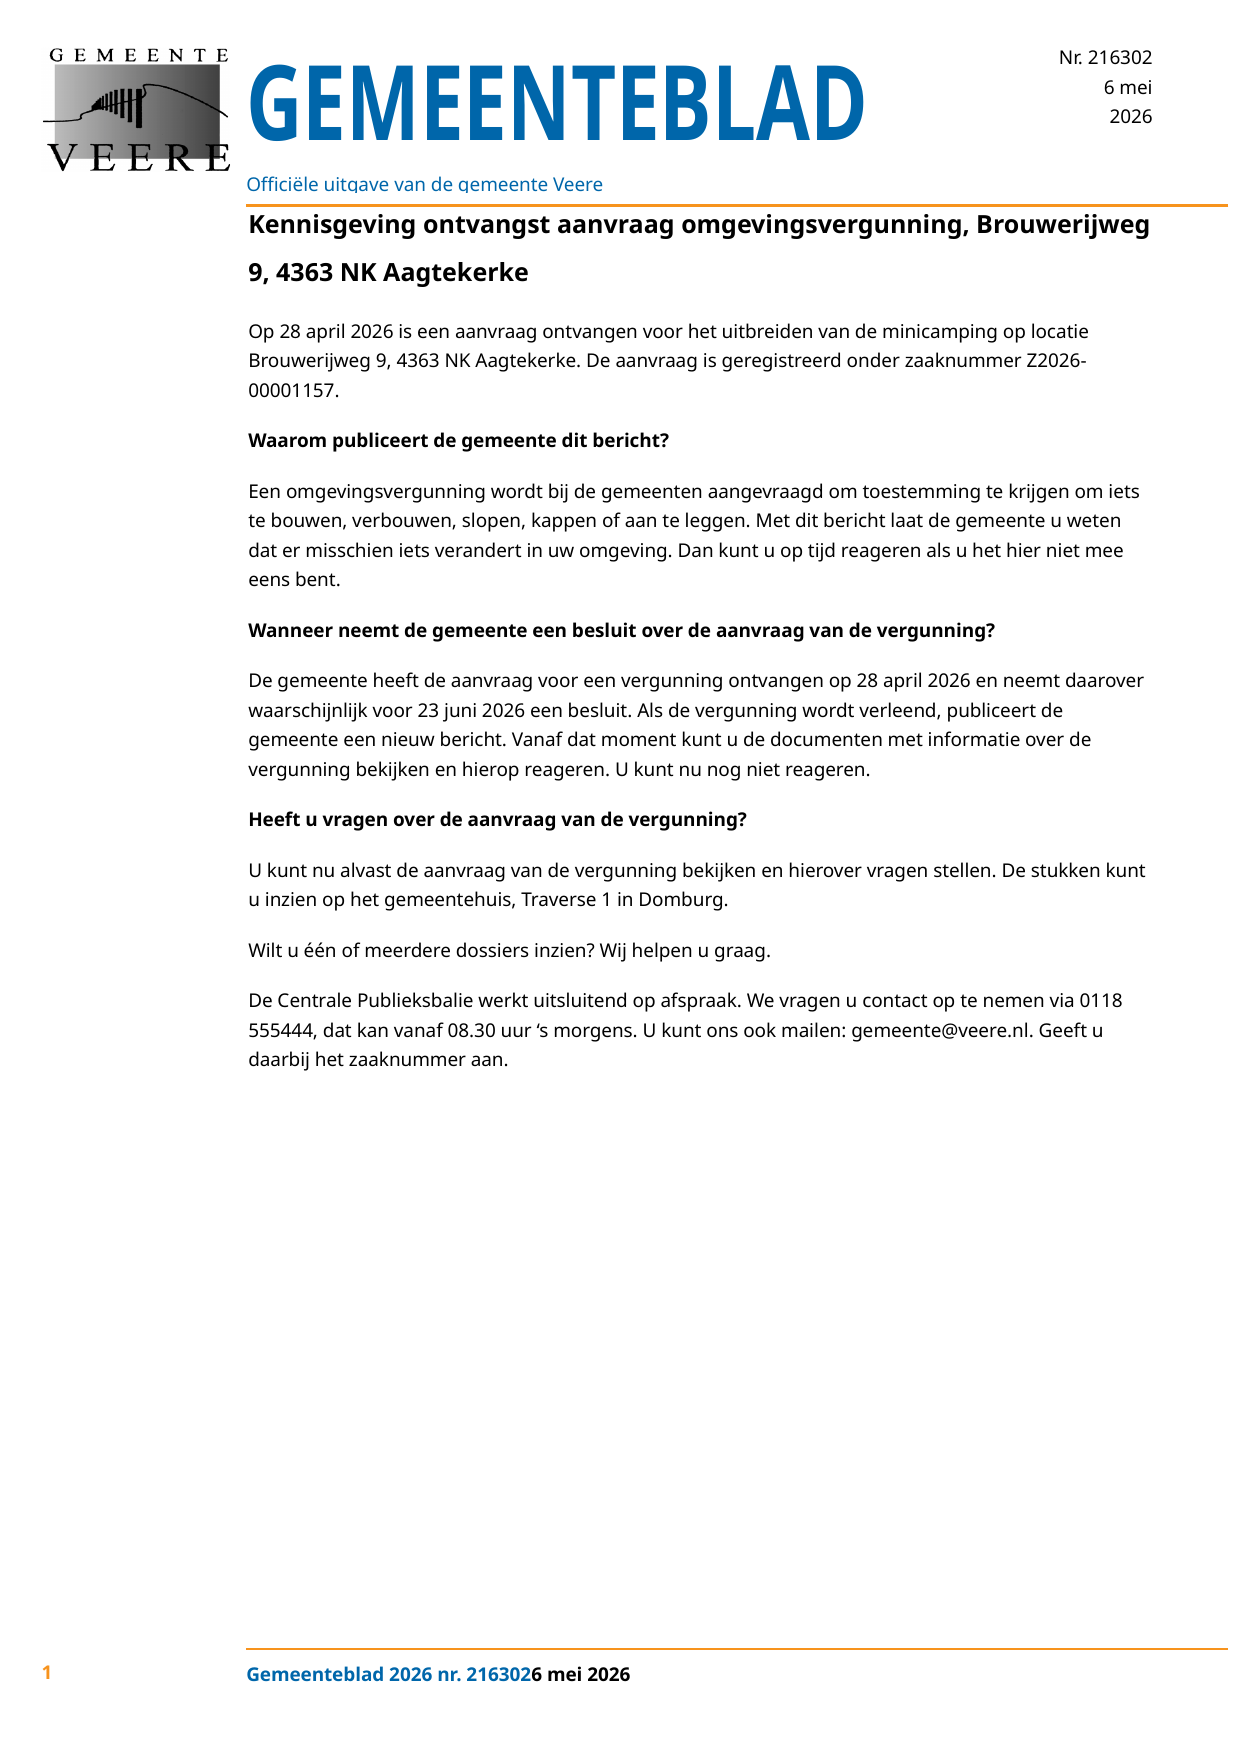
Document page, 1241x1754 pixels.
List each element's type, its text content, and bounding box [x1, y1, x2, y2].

text Een omgevingsvergunning wordt bij de gemeenten aangevraagd om toestemming te krijgen om iets te bouwen, verbouwen, slopen, kappen of aan te leggen. Met dit bericht laat de gemeente u weten dat er misschien iets verandert in uw omgeving. Dan kunt u op tijd reageren als u het hier niet mee eens bent. [248, 478, 1152, 592]
text Heeft u vragen over de aanvraag van de vergunning? [248, 807, 1152, 832]
picture [41, 47, 231, 172]
text Op 28 april 2026 is een aanvraag ontvangen voor het uitbreiden van de minicamping op locatie Brouwerijweg 9, 4363 NK Aagtekerke. De aanvraag is geregistreerd onder zaaknummer Z2026-00001157. [248, 318, 1152, 403]
text Kennisgeving ontvangst aanvraag omgevingsvergunning, Brouwerijweg 9, 4363 NK Aagtekerke [248, 207, 1152, 288]
text Waarom publiceert de gemeente dit bericht? [248, 427, 1152, 453]
text Wanneer neemt de gemeente een besluit over de aanvraag van de vergunning? [248, 617, 1152, 643]
text De Centrale Publieksbalie werkt uitsluitend op afspraak. We vragen u contact op te nemen via 0118 555444, dat kan vanaf 08.30 uur ‘s morgens. U kunt ons ook mailen: gemeente@veere.nl. Geeft u daarbij het zaaknummer aan. [248, 987, 1152, 1072]
text U kunt nu alvast de aanvraag van de vergunning bekijken en hierover vragen stellen. De stukken kunt u inzien op het gemeentehuis, Traverse 1 in Domburg. [248, 857, 1152, 912]
text De gemeente heeft de aanvraag voor een vergunning ontvangen op 28 april 2026 en neemt daarover waarschijnlijk voor 23 juni 2026 een besluit. Als de vergunning wordt verleend, publiceert de gemeente een nieuw bericht. Vanaf dat moment kunt u de documenten met informatie over de vergunning bekijken en hierop reageren. U kunt nu nog niet reageren. [248, 667, 1152, 782]
text Wilt u één of meerdere dossiers inzien? Wij helpen u graag. [248, 937, 1152, 963]
